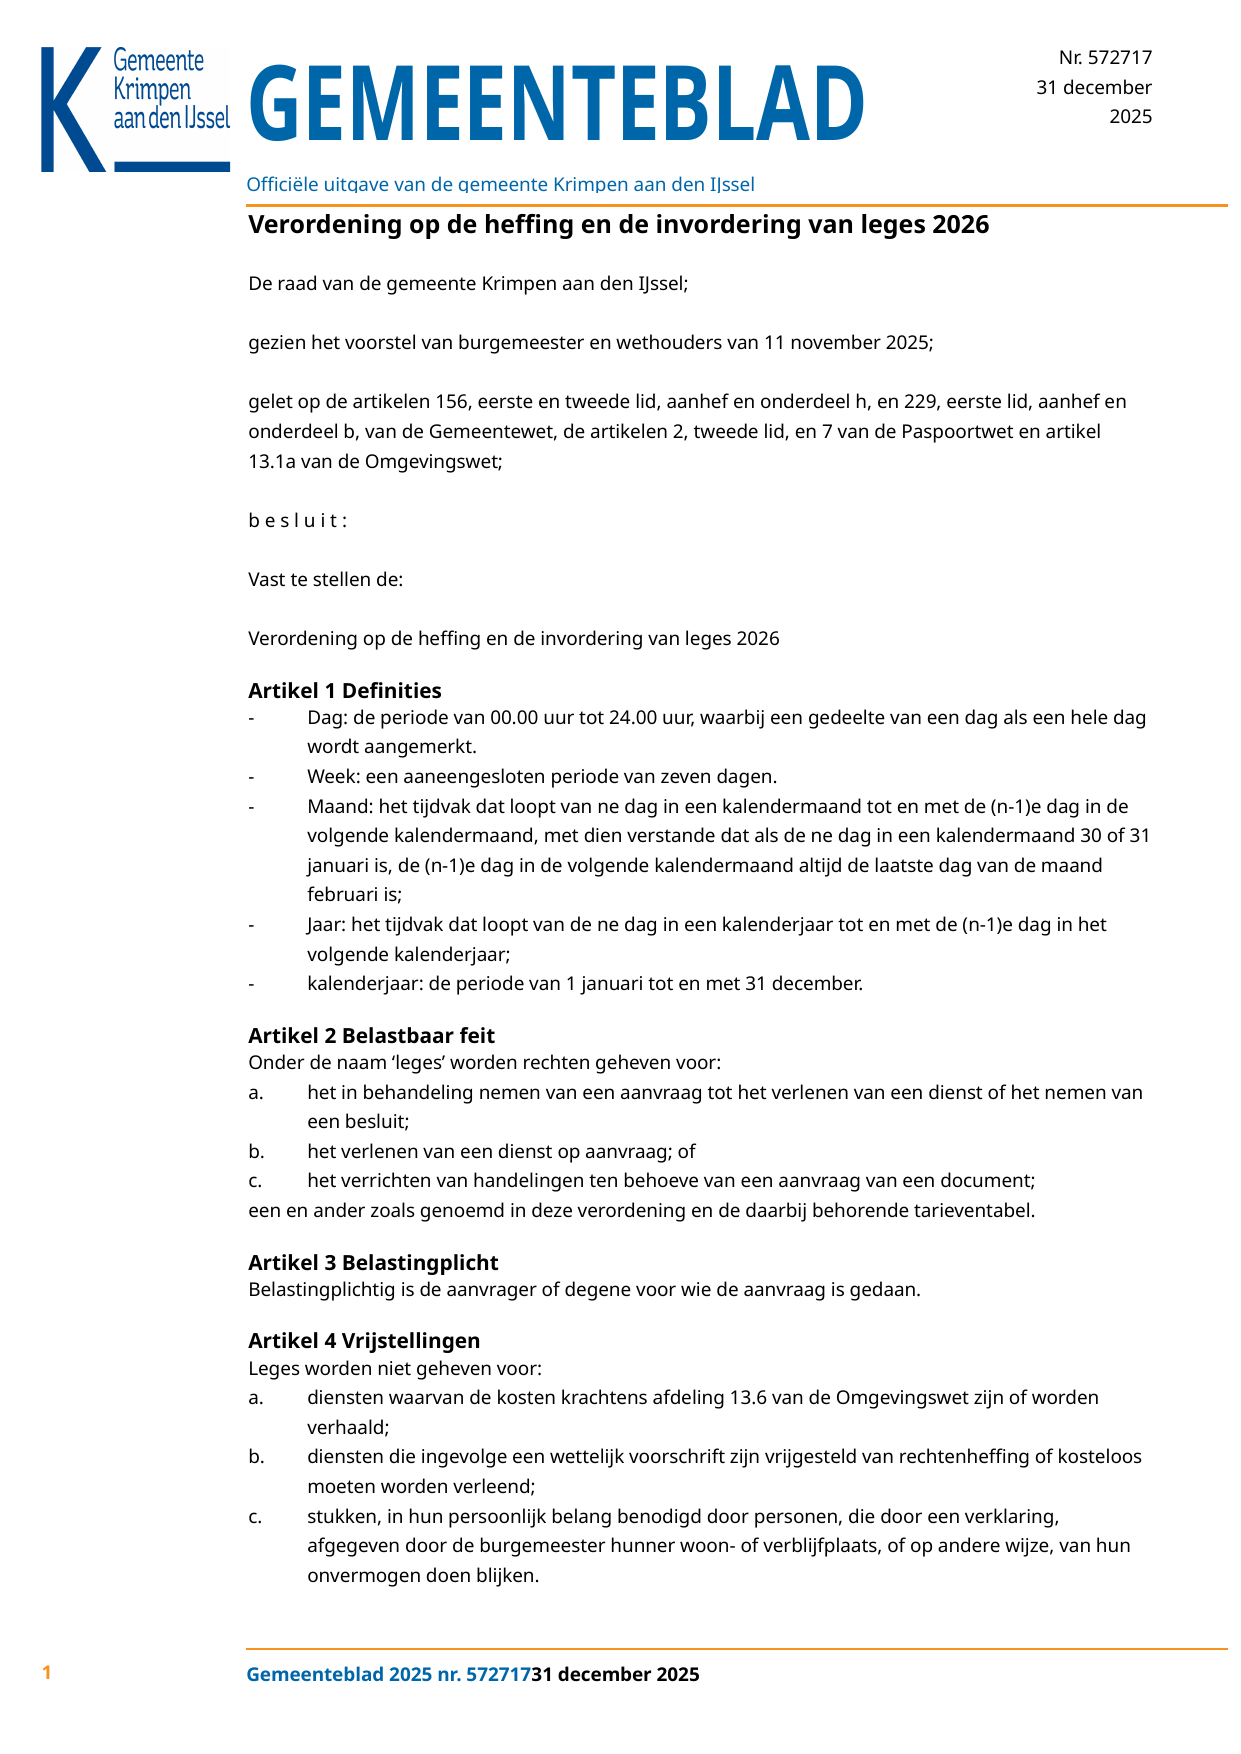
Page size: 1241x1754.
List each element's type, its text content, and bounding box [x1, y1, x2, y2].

text Vast te stellen de: [248, 566, 1152, 592]
text Artikel 1 Definities [248, 676, 1152, 704]
text Artikel 2 Belastbaar feit [248, 1021, 1152, 1049]
text Artikel 4 Vrijstellingen [248, 1326, 1152, 1355]
list Dag: de periode van 00.00 uur tot 24.00 uur, waarbij een gedeelte van een dag als een hele dag wordt aangemerkt. [248, 704, 1152, 759]
text Leges worden niet geheven voor: [248, 1355, 1152, 1381]
list Maand: het tijdvak dat loopt van ne dag in een kalendermaand tot en met de (n-1)e dag in de volgende kalendermaand, met dien verstande dat als de ne dag in een kalendermaand 30 of 31 januari is, de (n-1)e dag in de volgende kalendermaand altijd de laatste dag van de maand februari is; [248, 793, 1152, 907]
list het in behandeling nemen van een aanvraag tot het verlenen van een dienst of het nemen van een besluit; [248, 1079, 1152, 1134]
text gezien het voorstel van burgemeester en wethouders van 11 november 2025; [248, 329, 1152, 355]
text Belastingplichtig is de aanvrager of degene voor wie de aanvraag is gedaan. [248, 1276, 1152, 1302]
text gelet op de artikelen 156, eerste en tweede lid, aanhef en onderdeel h, en 229, eerste lid, aanhef en onderdeel b, van de Gemeentewet, de artikelen 2, tweede lid, en 7 van de Paspoortwet en artikel 13.1a van de Omgevingswet; [248, 389, 1152, 473]
list Jaar: het tijdvak dat loopt van de ne dag in een kalenderjaar tot en met de (n-1)e dag in het volgende kalenderjaar; [248, 911, 1152, 967]
text Artikel 3 Belastingplicht [248, 1248, 1152, 1276]
picture [41, 47, 231, 172]
list kalenderjaar: de periode van 1 januari tot en met 31 december. [248, 970, 1152, 996]
list stukken, in hun persoonlijk belang benodigd door personen, die door een verklaring, afgegeven door de burgemeester hunner woon- of verblijfplaats, of op andere wijze, van hun onvermogen doen blijken. [248, 1503, 1152, 1588]
list het verlenen van een dienst op aanvraag; of [248, 1138, 1152, 1164]
text Verordening op de heffing en de invordering van leges 2026 [248, 207, 1152, 241]
text De raad van de gemeente Krimpen aan den IJssel; [248, 270, 1152, 296]
list Week: een aaneengesloten periode van zeven dagen. [248, 763, 1152, 789]
text b e s l u i t : [248, 507, 1152, 533]
text Verordening op de heffing en de invordering van leges 2026 [248, 625, 1152, 651]
list het verrichten van handelingen ten behoeve van een aanvraag van een document; [248, 1168, 1152, 1193]
list diensten die ingevolge een wettelijk voorschrift zijn vrijgesteld van rechtenheffing of kosteloos moeten worden verleend; [248, 1444, 1152, 1499]
list diensten waarvan de kosten krachtens afdeling 13.6 van de Omgevingswet zijn of worden verhaald; [248, 1384, 1152, 1440]
text een en ander zoals genoemd in deze verordening en de daarbij behorende tarieventabel. [248, 1197, 1152, 1223]
text Onder de naam ‘leges’ worden rechten geheven voor: [248, 1049, 1152, 1075]
